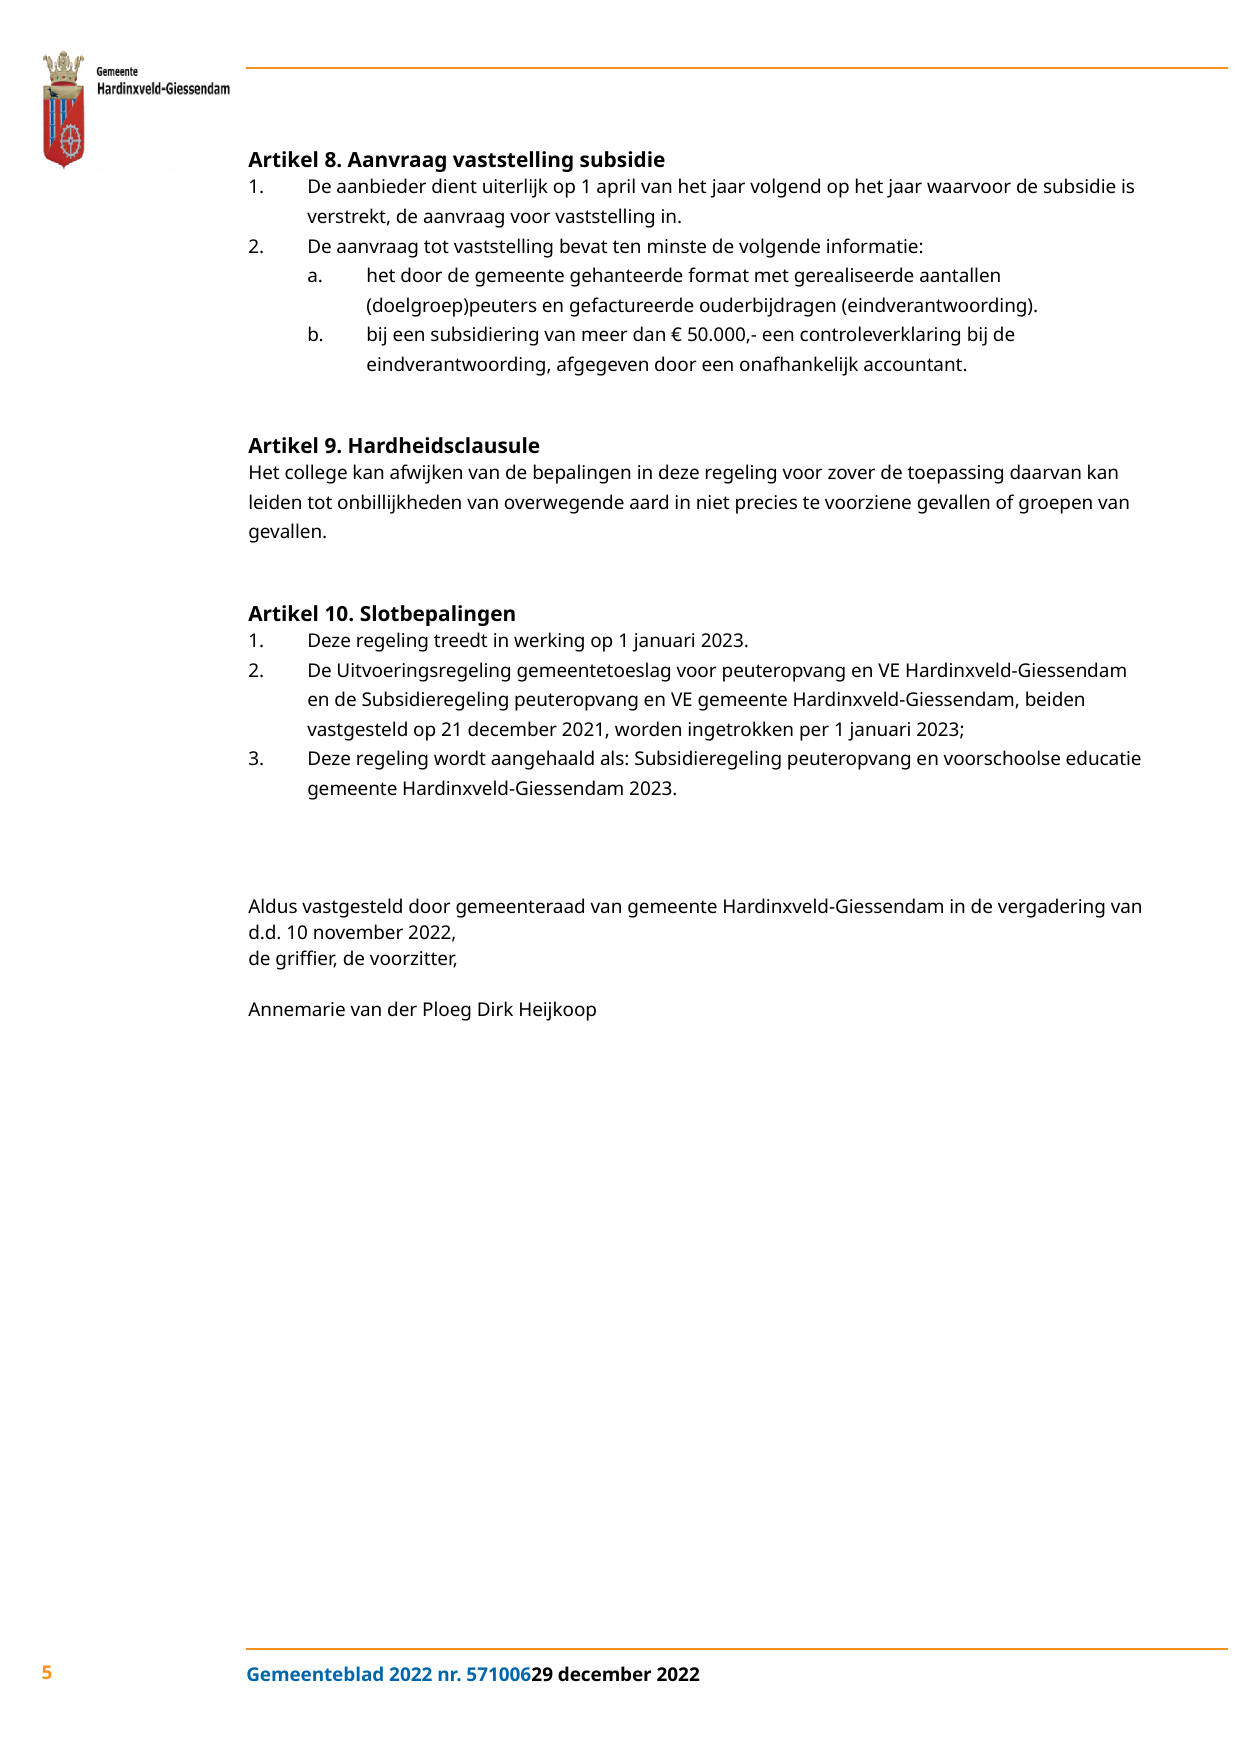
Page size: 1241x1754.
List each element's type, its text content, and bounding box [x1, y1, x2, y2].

list het door de gemeente gehanteerde format met gerealiseerde aantallen (doelgroep)peuters en gefactureerde ouderbijdragen (eindverantwoording). [307, 262, 1152, 318]
text Het college kan afwijken van de bepalingen in deze regeling voor zover de toepassing daarvan kan leiden tot onbillijkheden van overwegende aard in niet precies te voorziene gevallen of groepen van gevallen. [248, 459, 1152, 544]
list Deze regeling wordt aangehaald als: Subsidieregeling peuteropvang en voorschoolse educatie gemeente Hardinxveld-Giessendam 2023. [248, 746, 1152, 801]
text Artikel 9. Hardheidsclausule [248, 431, 1152, 459]
text Aldus vastgesteld door gemeenteraad van gemeente Hardinxveld-Giessendam in de vergadering van [248, 893, 1152, 919]
text de griffier, de voorzitter, [248, 945, 1152, 971]
text d.d. 10 november 2022, [248, 919, 1152, 945]
text Artikel 8. Aanvraag vaststelling subsidie [248, 145, 1152, 174]
list Deze regeling treedt in werking op 1 januari 2023. [248, 627, 1152, 653]
list De Uitvoeringsregeling gemeentetoeslag voor peuteropvang en VE Hardinxveld-Giessendam en de Subsidieregeling peuteropvang en VE gemeente Hardinxveld-Giessendam, beiden vastgesteld op 21 december 2021, worden ingetrokken per 1 januari 2023; [248, 657, 1152, 742]
list bij een subsidiering van meer dan € 50.000,- een controleverklaring bij de eindverantwoording, afgegeven door een onafhankelijk accountant. [307, 322, 1152, 377]
text Artikel 10. Slotbepalingen [248, 599, 1152, 627]
list De aanbieder dient uiterlijk op 1 april van het jaar volgend op het jaar waarvoor de subsidie is verstrekt, de aanvraag voor vaststelling in. [248, 174, 1152, 229]
picture [41, 47, 231, 172]
text Annemarie van der Ploeg Dirk Heijkoop [248, 996, 1152, 1022]
list De aanvraag tot vaststelling bevat ten minste de volgende informatie: [248, 233, 1152, 258]
